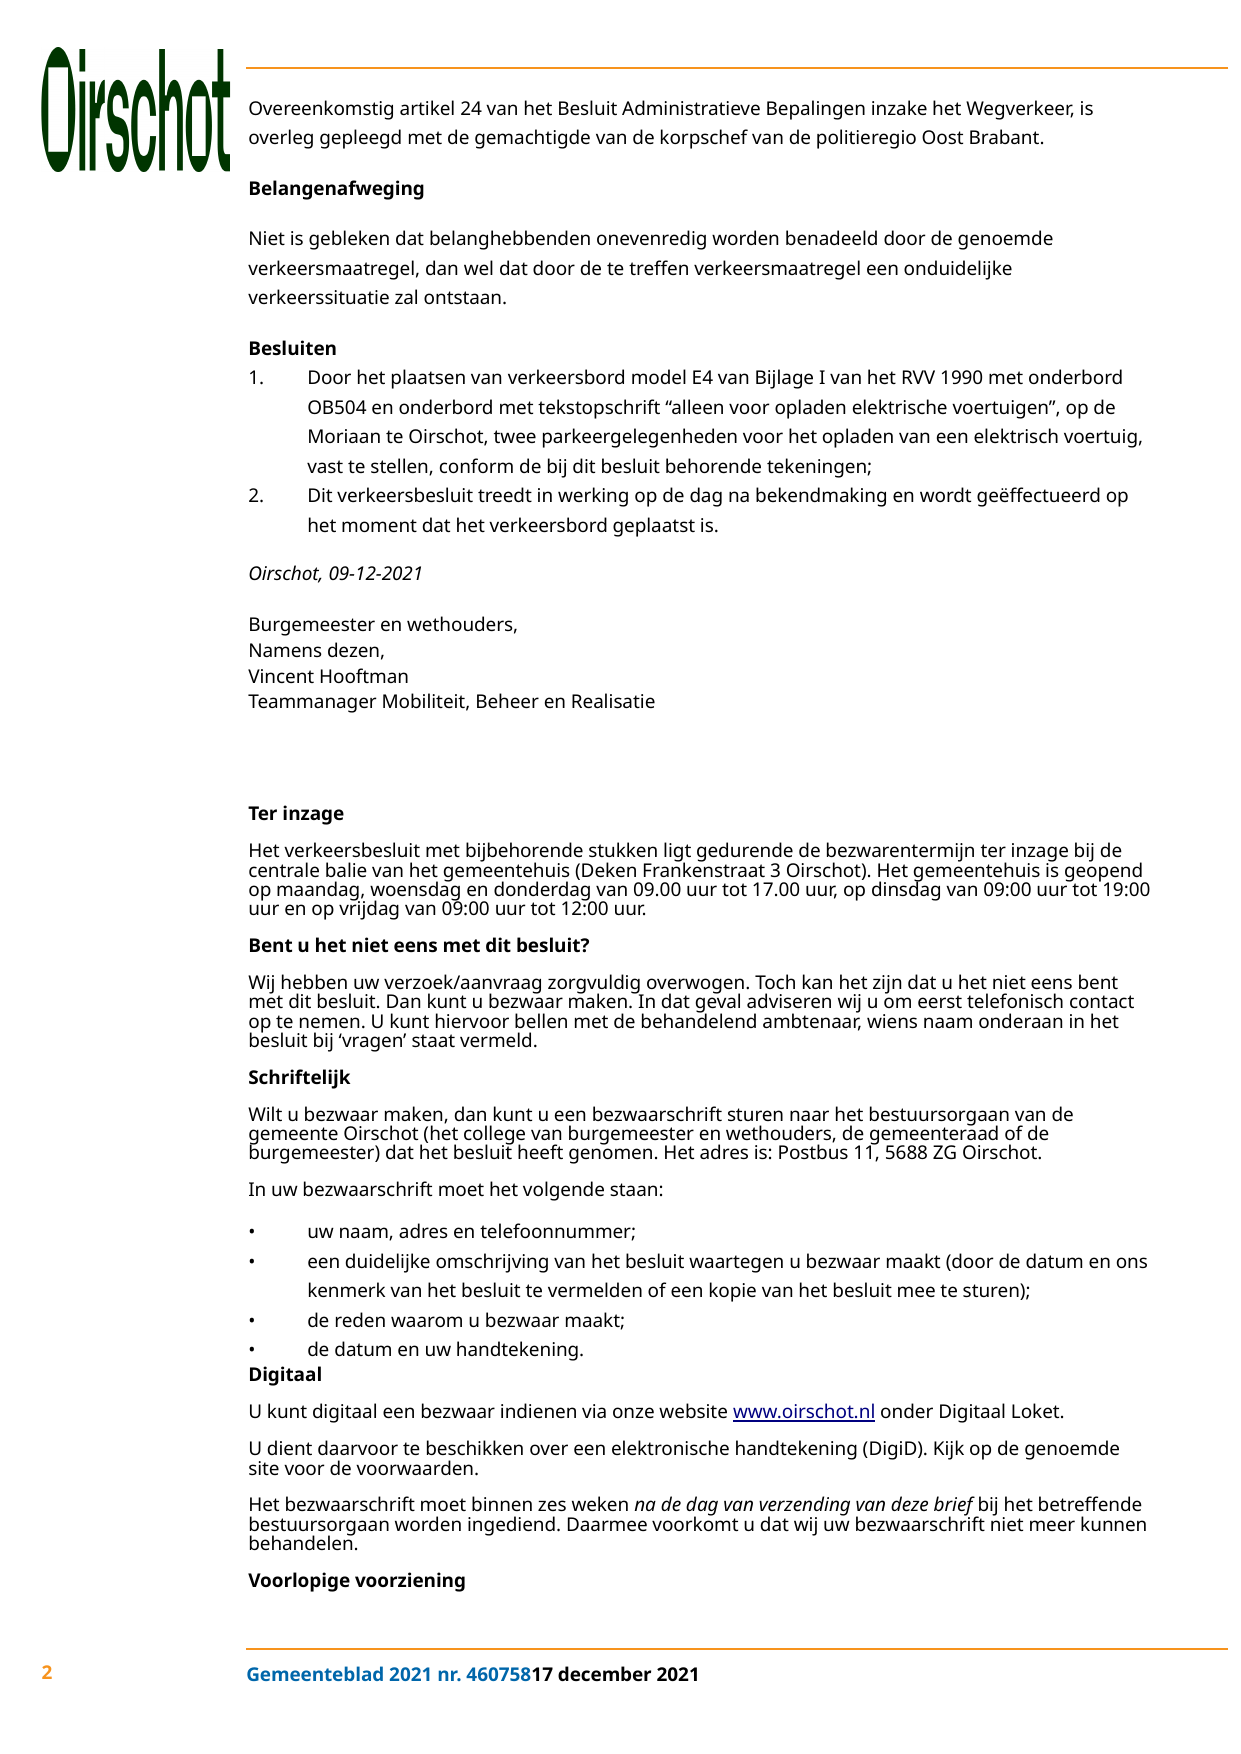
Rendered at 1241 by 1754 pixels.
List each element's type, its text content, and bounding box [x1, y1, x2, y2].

text Voorlopige voorziening [248, 1572, 1152, 1591]
text U dient daarvoor te beschikken over een elektronische handtekening (DigiD). Kijk op de genoemde site voor de voorwaarden. [248, 1440, 1152, 1479]
text Teammanager Mobiliteit, Beheer en Realisatie [248, 689, 1152, 714]
text Schriftelijk [248, 1069, 1152, 1088]
text Oirschot, 09-12-2021 [248, 560, 1152, 586]
text In uw bezwaarschrift moet het volgende staan: [248, 1181, 1152, 1201]
text Wij hebben uw verzoek/aanvraag zorgvuldig overwogen. Toch kan het zijn dat u het niet eens bent met dit besluit. Dan kunt u bezwaar maken. In dat geval adviseren wij u om eerst telefonisch contact op te nemen. U kunt hiervoor bellen met de behandelend ambtenaar, wiens naam onderaan in het besluit bij ‘vragen’ staat vermeld. [248, 974, 1152, 1051]
text Digitaal [248, 1366, 1152, 1386]
text U kunt digitaal een bezwaar indienen via onze website www.oirschot.nl onder Digitaal Loket. [248, 1403, 1152, 1422]
list uw naam, adres en telefoonnummer; [248, 1218, 1152, 1244]
list een duidelijke omschrijving van het besluit waartegen u bezwaar maakt (door de datum en ons kenmerk van het besluit te vermelden of een kopie van het besluit mee te sturen); [248, 1248, 1152, 1303]
list de datum en uw handtekening. [248, 1337, 1152, 1362]
list de reden waarom u bezwaar maakt; [248, 1307, 1152, 1333]
text Het bezwaarschrift moet binnen zes weken na de dag van verzending van deze brief bij het betreffende bestuursorgaan worden ingediend. Daarmee voorkomt u dat wij uw bezwaarschrift niet meer kunnen behandelen. [248, 1496, 1152, 1554]
text Het verkeersbesluit met bijbehorende stukken ligt gedurende de bezwarentermijn ter inzage bij de centrale balie van het gemeentehuis (Deken Frankenstraat 3 Oirschot). Het gemeentehuis is geopend op maandag, woensdag en donderdag van 09.00 uur tot 17.00 uur, op dinsdag van 09:00 uur tot 19:00 uur en op vrijdag van 09:00 uur tot 12:00 uur. [248, 842, 1152, 919]
text Burgemeester en wethouders, [248, 612, 1152, 637]
text Vincent Hooftman [248, 663, 1152, 689]
list Door het plaatsen van verkeersbord model E4 van Bijlage I van het RVV 1990 met onderbord OB504 en onderbord met tekstopschrift “alleen voor opladen elektrische voertuigen”, op de Moriaan te Oirschot, twee parkeergelegenheden voor het opladen van een elektrisch voertuig, vast te stellen, conform de bij dit besluit behorende tekeningen; [248, 364, 1152, 479]
text Bent u het niet eens met dit besluit? [248, 937, 1152, 956]
text Namens dezen, [248, 637, 1152, 663]
text Niet is gebleken dat belanghebbenden onevenredig worden benadeeld door de genoemde verkeersmaatregel, dan wel dat door de te treffen verkeersmaatregel een onduidelijke verkeerssituatie zal ontstaan. [248, 225, 1152, 310]
text Wilt u bezwaar maken, dan kunt u een bezwaarschrift sturen naar het bestuursorgaan van de gemeente Oirschot (het college van burgemeester en wethouders, de gemeenteraad of de burgemeester) dat het besluit heeft genomen. Het adres is: Postbus 11, 5688 ZG Oirschot. [248, 1106, 1152, 1164]
text Belangenafweging [248, 175, 1152, 201]
text Besluiten [248, 335, 1152, 361]
list Dit verkeersbesluit treedt in werking op de dag na bekendmaking en wordt geëffectueerd op het moment dat het verkeersbord geplaatst is. [248, 483, 1152, 538]
picture [41, 47, 231, 172]
text Ter inzage [248, 805, 1152, 824]
text Overeenkomstig artikel 24 van het Besluit Administratieve Bepalingen inzake het Wegverkeer, is overleg gepleegd met de gemachtigde van de korpschef van de politieregio Oost Brabant. [248, 95, 1152, 150]
